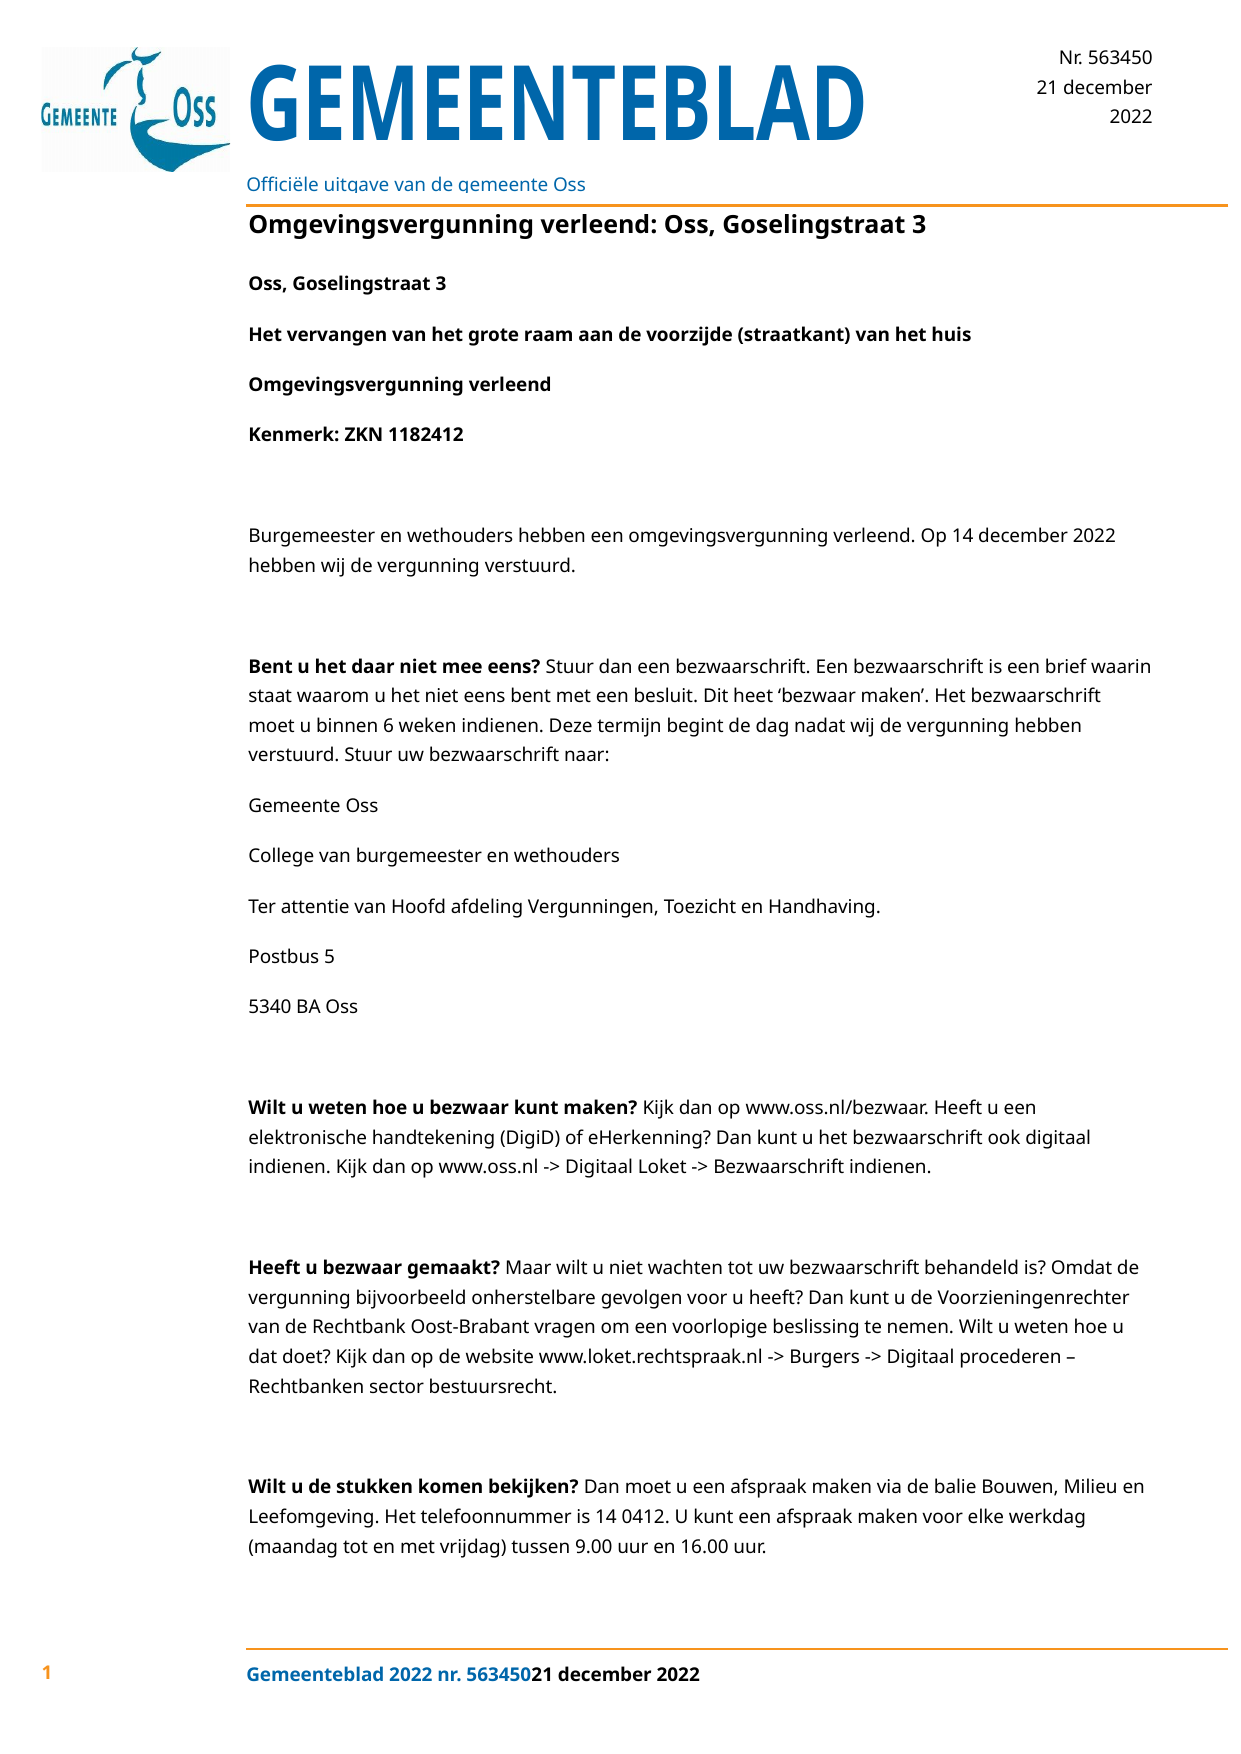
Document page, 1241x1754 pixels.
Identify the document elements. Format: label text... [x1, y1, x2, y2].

text Burgemeester en wethouders hebben een omgevingsvergunning verleend. Op 14 december 2022 hebben wij de vergunning verstuurd. [248, 522, 1152, 578]
text Wilt u de stukken komen bekijken? Dan moet u een afspraak maken via de balie Bouwen, Milieu en Leefomgeving. Het telefoonnummer is 14 0412. U kunt een afspraak maken voor elke werkdag (maandag tot en met vrijdag) tussen 9.00 uur en 16.00 uur. [248, 1474, 1152, 1558]
text Heeft u bezwaar gemaakt? Maar wilt u niet wachten tot uw bezwaarschrift behandeld is? Omdat de vergunning bijvoorbeeld onherstelbare gevolgen voor u heeft? Dan kunt u de Voorzieningenrechter van de Rechtbank Oost-Brabant vragen om een voorlopige beslissing te nemen. Wilt u weten hoe u dat doet? Kijk dan op de website www.loket.rechtspraak.nl -> Burgers -> Digitaal procederen – Rechtbanken sector bestuursrecht. [248, 1254, 1152, 1398]
text Bent u het daar niet mee eens? Stuur dan een bezwaarschrift. Een bezwaarschrift is een brief waarin staat waarom u het niet eens bent met een besluit. Dit heet ‘bezwaar maken’. Het bezwaarschrift moet u binnen 6 weken indienen. Deze termijn begint de dag nadat wij de vergunning hebben verstuurd. Stuur uw bezwaarschrift naar: [248, 653, 1152, 767]
text 5340 BA Oss [248, 994, 1152, 1019]
text Kenmerk: ZKN 1182412 [248, 422, 1152, 447]
text Oss, Goselingstraat 3 [248, 270, 1152, 296]
text Omgevingsvergunning verleend: Oss, Goselingstraat 3 [248, 207, 1152, 241]
text Ter attentie van Hoofd afdeling Vergunningen, Toezicht en Handhaving. [248, 893, 1152, 918]
text College van burgemeester en wethouders [248, 842, 1152, 868]
picture [41, 47, 231, 172]
text Omgevingsvergunning verleend [248, 371, 1152, 397]
text Wilt u weten hoe u bezwaar kunt maken? Kijk dan op www.oss.nl/bezwaar. Heeft u een elektronische handtekening (DigiD) of eHerkenning? Dan kunt u het bezwaarschrift ook digitaal indienen. Kijk dan op www.oss.nl -> Digitaal Loket -> Bezwaarschrift indienen. [248, 1094, 1152, 1179]
text Postbus 5 [248, 943, 1152, 969]
text Het vervangen van het grote raam aan de voorzijde (straatkant) van het huis [248, 321, 1152, 346]
text Gemeente Oss [248, 792, 1152, 818]
